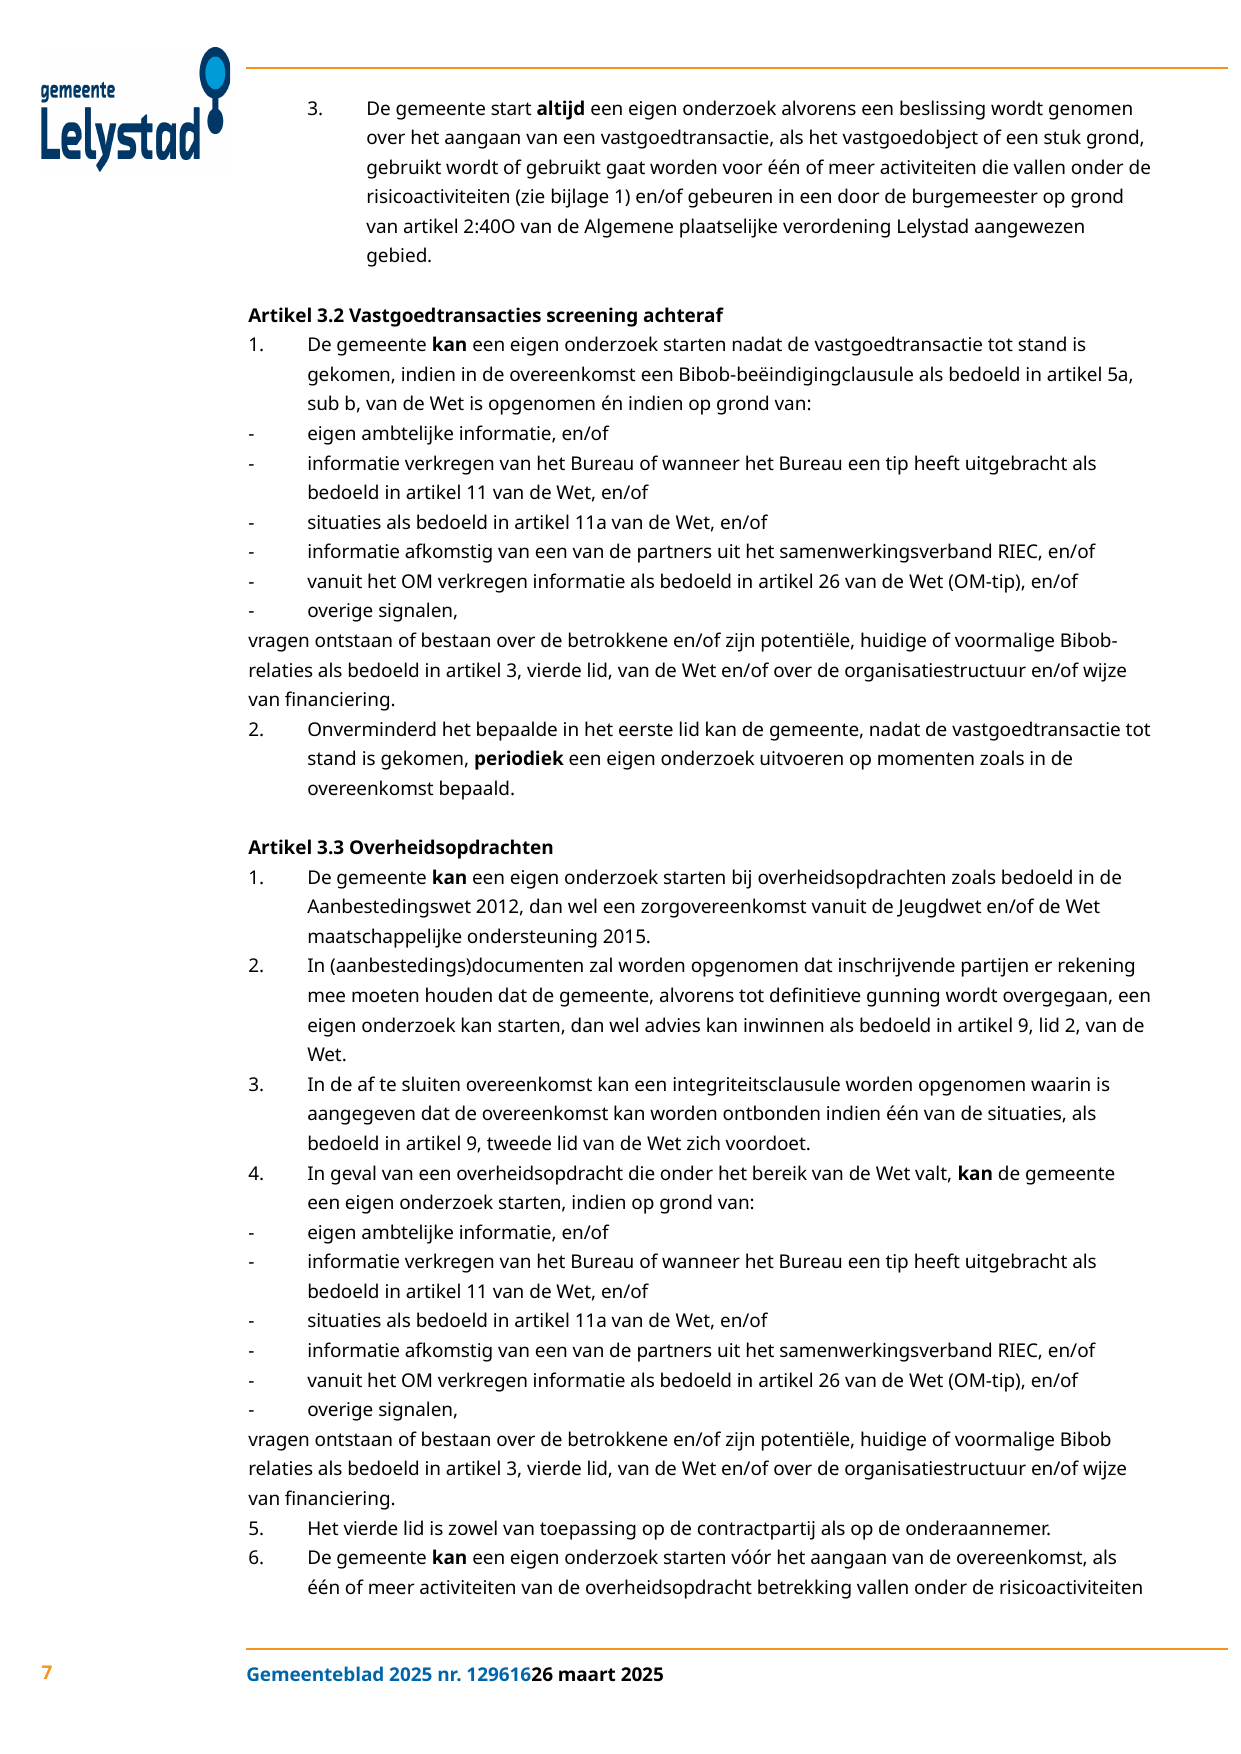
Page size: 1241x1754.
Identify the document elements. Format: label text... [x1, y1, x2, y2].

list informatie verkregen van het Bureau of wanneer het Bureau een tip heeft uitgebracht als bedoeld in artikel 11 van de Wet, en/of [248, 1248, 1152, 1304]
list Onverminderd het bepaalde in het eerste lid kan de gemeente, nadat de vastgoedtransactie tot stand is gekomen, periodiek een eigen onderzoek uitvoeren op momenten zoals in de overeenkomst bepaald. [248, 716, 1152, 801]
picture [41, 47, 231, 172]
list eigen ambtelijke informatie, en/of [248, 420, 1152, 446]
text Artikel 3.3 Overheidsopdrachten [248, 834, 1152, 860]
list vanuit het OM verkregen informatie als bedoeld in artikel 26 van de Wet (OM-tip), en/of [248, 568, 1152, 594]
list De gemeente kan een eigen onderzoek starten nadat de vastgoedtransactie tot stand is gekomen, indien in de overeenkomst een Bibob-beëindigingclausule als bedoeld in artikel 5a, sub b, van de Wet is opgenomen én indien op grond van: [248, 331, 1152, 416]
text Artikel 3.2 Vastgoedtransacties screening achteraf [248, 302, 1152, 328]
list vanuit het OM verkregen informatie als bedoeld in artikel 26 van de Wet (OM-tip), en/of [248, 1367, 1152, 1393]
list situaties als bedoeld in artikel 11a van de Wet, en/of [248, 1308, 1152, 1333]
list overige signalen, [248, 598, 1152, 623]
list Het vierde lid is zowel van toepassing op de contractpartij als op de onderaannemer. [248, 1515, 1152, 1541]
list In geval van een overheidsopdracht die onder het bereik van de Wet valt, kan de gemeente een eigen onderzoek starten, indien op grond van: [248, 1160, 1152, 1215]
list informatie afkomstig van een van de partners uit het samenwerkingsverband RIEC, en/of [248, 1337, 1152, 1363]
list In (aanbestedings)documenten zal worden opgenomen dat inschrijvende partijen er rekening mee moeten houden dat de gemeente, alvorens tot definitieve gunning wordt overgegaan, een eigen onderzoek kan starten, dan wel advies kan inwinnen als bedoeld in artikel 9, lid 2, van de Wet. [248, 953, 1152, 1067]
text vragen ontstaan of bestaan over de betrokkene en/of zijn potentiële, huidige of voormalige Bibob- relaties als bedoeld in artikel 3, vierde lid, van de Wet en/of over de organisatiestructuur en/of wijze van financiering. [248, 627, 1152, 712]
list De gemeente start altijd een eigen onderzoek alvorens een beslissing wordt genomen over het aangaan van een vastgoedtransactie, als het vastgoedobject of een stuk grond, gebruikt wordt of gebruikt gaat worden voor één of meer activiteiten die vallen onder de risicoactiviteiten (zie bijlage 1) en/of gebeuren in een door de burgemeester op grond van artikel 2:40O van de Algemene plaatselijke verordening Lelystad aangewezen gebied. [307, 95, 1152, 268]
list informatie afkomstig van een van de partners uit het samenwerkingsverband RIEC, en/of [248, 538, 1152, 564]
text vragen ontstaan of bestaan over de betrokkene en/of zijn potentiële, huidige of voormalige Bibob relaties als bedoeld in artikel 3, vierde lid, van de Wet en/of over de organisatiestructuur en/of wijze van financiering. [248, 1426, 1152, 1511]
list eigen ambtelijke informatie, en/of [248, 1219, 1152, 1245]
list situaties als bedoeld in artikel 11a van de Wet, en/of [248, 509, 1152, 535]
list informatie verkregen van het Bureau of wanneer het Bureau een tip heeft uitgebracht als bedoeld in artikel 11 van de Wet, en/of [248, 450, 1152, 505]
list overige signalen, [248, 1396, 1152, 1422]
list De gemeente kan een eigen onderzoek starten bij overheidsopdrachten zoals bedoeld in de Aanbestedingswet 2012, dan wel een zorgovereenkomst vanuit de Jeugdwet en/of de Wet maatschappelijke ondersteuning 2015. [248, 864, 1152, 949]
list De gemeente kan een eigen onderzoek starten vóór het aangaan van de overeenkomst, als één of meer activiteiten van de overheidsopdracht betrekking vallen onder de risicoactiviteiten [248, 1544, 1152, 1600]
list In de af te sluiten overeenkomst kan een integriteitsclausule worden opgenomen waarin is aangegeven dat de overeenkomst kan worden ontbonden indien één van de situaties, als bedoeld in artikel 9, tweede lid van de Wet zich voordoet. [248, 1071, 1152, 1156]
